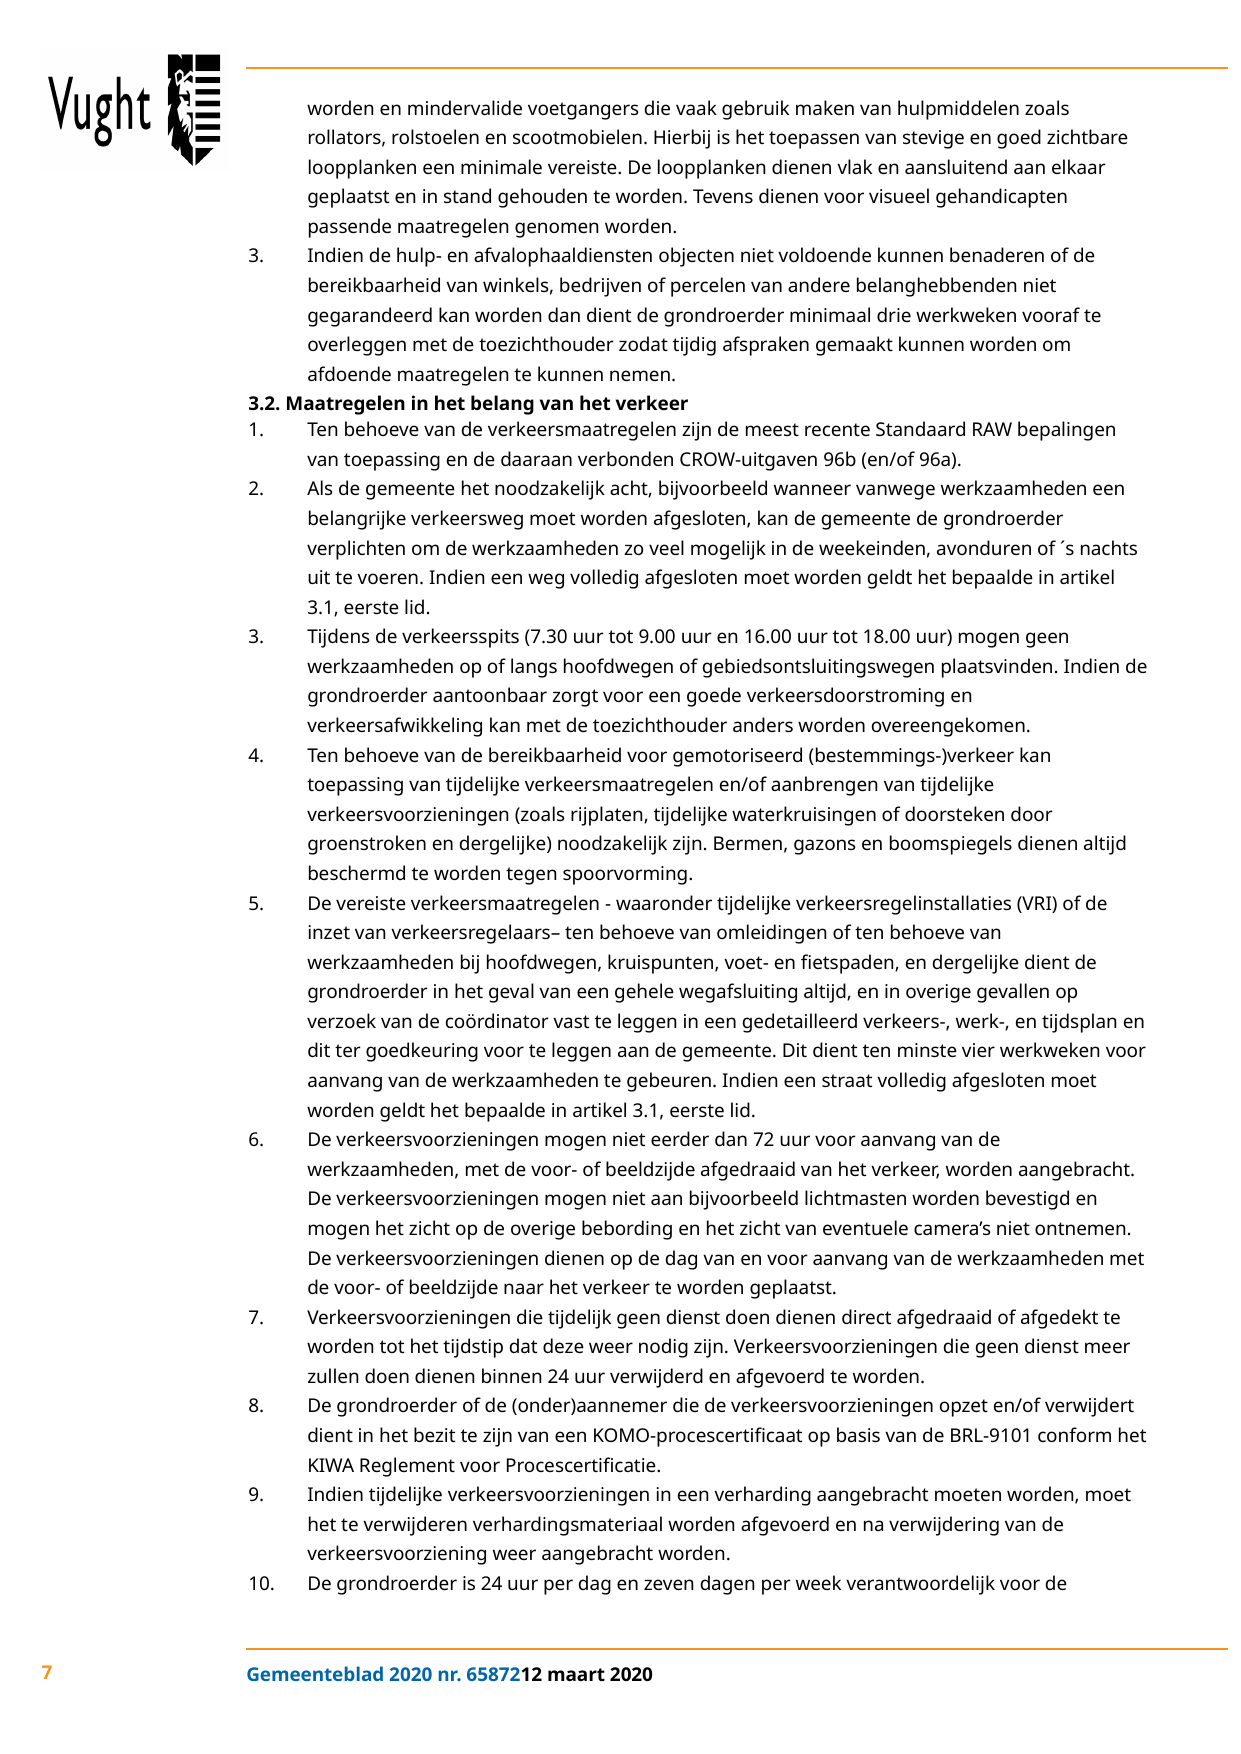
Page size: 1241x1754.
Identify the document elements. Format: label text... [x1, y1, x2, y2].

list Als de gemeente het noodzakelijk acht, bijvoorbeeld wanneer vanwege werkzaamheden een belangrijke verkeersweg moet worden afgesloten, kan de gemeente de grondroerder verplichten om de werkzaamheden zo veel mogelijk in de weekeinden, avonduren of ´s nachts uit te voeren. Indien een weg volledig afgesloten moet worden geldt het bepaalde in artikel 3.1, eerste lid. [248, 476, 1152, 619]
list Indien de hulp- en afvalophaaldiensten objecten niet voldoende kunnen benaderen of de bereikbaarheid van winkels, bedrijven of percelen van andere belanghebbenden niet gegarandeerd kan worden dan dient de grondroerder minimaal drie werkweken vooraf te overleggen met de toezichthouder zodat tijdig afspraken gemaakt kunnen worden om afdoende maatregelen te kunnen nemen. [248, 243, 1152, 387]
list De vereiste verkeersmaatregelen - waaronder tijdelijke verkeersregelinstallaties (VRI) of de inzet van verkeersregelaars– ten behoeve van omleidingen of ten behoeve van werkzaamheden bij hoofdwegen, kruispunten, voet- en fietspaden, en dergelijke dient de grondroerder in het geval van een gehele wegafsluiting altijd, en in overige gevallen op verzoek van de coördinator vast te leggen in een gedetailleerd verkeers-, werk-, en tijdsplan en dit ter goedkeuring voor te leggen aan de gemeente. Dit dient ten minste vier werkweken voor aanvang van de werkzaamheden te gebeuren. Indien een straat volledig afgesloten moet worden geldt het bepaalde in artikel 3.1, eerste lid. [248, 890, 1152, 1122]
list Ten behoeve van de verkeersmaatregelen zijn de meest recente Standaard RAW bepalingen van toepassing en de daaraan verbonden CROW-uitgaven 96b (en/of 96a). [248, 416, 1152, 472]
list Indien tijdelijke verkeersvoorzieningen in een verharding aangebracht moeten worden, moet het te verwijderen verhardingsmateriaal worden afgevoerd en na verwijdering van de verkeersvoorziening weer aangebracht worden. [248, 1481, 1152, 1566]
list Tijdens de verkeersspits (7.30 uur tot 9.00 uur en 16.00 uur tot 18.00 uur) mogen geen werkzaamheden op of langs hoofdwegen of gebiedsontsluitingswegen plaatsvinden. Indien de grondroerder aantoonbaar zorgt voor een goede verkeersdoorstroming en verkeersafwikkeling kan met de toezichthouder anders worden overeengekomen. [248, 623, 1152, 738]
picture [41, 47, 231, 172]
list worden en mindervalide voetgangers die vaak gebruik maken van hulpmiddelen zoals rollators, rolstoelen en scootmobielen. Hierbij is het toepassen van stevige en goed zichtbare loopplanken een minimale vereiste. De loopplanken dienen vlak en aansluitend aan elkaar geplaatst en in stand gehouden te worden. Tevens dienen voor visueel gehandicapten passende maatregelen genomen worden. [248, 95, 1152, 239]
list Verkeersvoorzieningen die tijdelijk geen dienst doen dienen direct afgedraaid of afgedekt te worden tot het tijdstip dat deze weer nodig zijn. Verkeersvoorzieningen die geen dienst meer zullen doen dienen binnen 24 uur verwijderd en afgevoerd te worden. [248, 1304, 1152, 1389]
list Ten behoeve van de bereikbaarheid voor gemotoriseerd (bestemmings-)verkeer kan toepassing van tijdelijke verkeersmaatregelen en/of aanbrengen van tijdelijke verkeersvoorzieningen (zoals rijplaten, tijdelijke waterkruisingen of doorsteken door groenstroken en dergelijke) noodzakelijk zijn. Bermen, gazons en boomspiegels dienen altijd beschermd te worden tegen spoorvorming. [248, 742, 1152, 886]
text 3.2. Maatregelen in het belang van het verkeer [248, 391, 1152, 416]
list De grondroerder of de (onder)aannemer die de verkeersvoorzieningen opzet en/of verwijdert dient in het bezit te zijn van een KOMO-procescertificaat op basis van de BRL-9101 conform het KIWA Reglement voor Procescertificatie. [248, 1393, 1152, 1477]
list De verkeersvoorzieningen mogen niet eerder dan 72 uur voor aanvang van de werkzaamheden, met de voor- of beeldzijde afgedraaid van het verkeer, worden aangebracht. De verkeersvoorzieningen mogen niet aan bijvoorbeeld lichtmasten worden bevestigd en mogen het zicht op de overige bebording en het zicht van eventuele camera’s niet ontnemen. De verkeersvoorzieningen dienen op de dag van en voor aanvang van de werkzaamheden met de voor- of beeldzijde naar het verkeer te worden geplaatst. [248, 1126, 1152, 1300]
list De grondroerder is 24 uur per dag en zeven dagen per week verantwoordelijk voor de [248, 1570, 1152, 1596]
